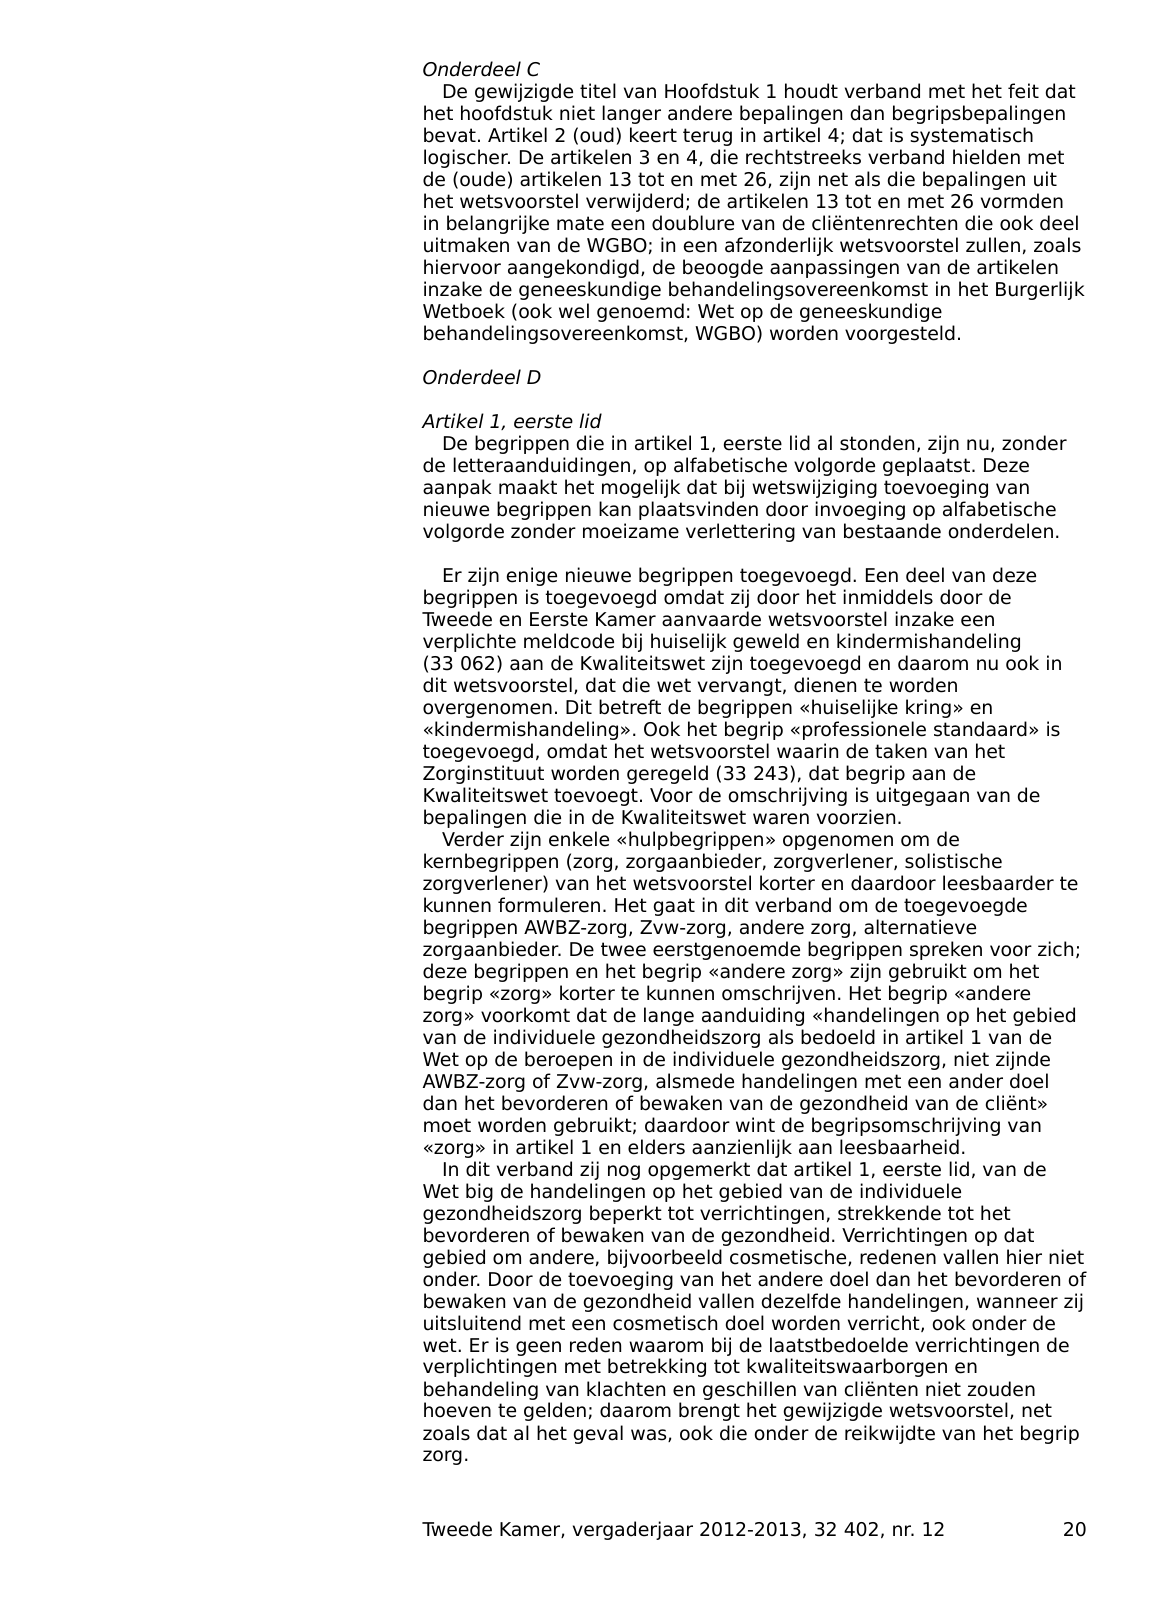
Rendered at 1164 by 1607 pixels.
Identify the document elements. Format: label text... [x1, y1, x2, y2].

subtitle Onderdeel D [422, 367, 1087, 389]
text De begrippen die in artikel 1, eerste lid al stonden, zijn nu, zonder de letteraanduidingen, op alfabetische volgorde geplaatst. Deze aanpak maakt het mogelijk dat bij wetswijziging toevoeging van nieuwe begrippen kan plaatsvinden door invoeging op alfabetische volgorde zonder moeizame verlettering van bestaande onderdelen. [422, 433, 1087, 543]
text Verder zijn enkele «hulpbegrippen» opgenomen om de kernbegrippen (zorg, zorgaanbieder, zorgverlener, solistische zorgverlener) van het wetsvoorstel korter en daardoor leesbaarder te kunnen formuleren. Het gaat in dit verband om de toegevoegde begrippen AWBZ-zorg, Zvw-zorg, andere zorg, alternatieve zorgaanbieder. De twee eerstgenoemde begrippen spreken voor zich; deze begrippen en het begrip «andere zorg» zijn gebruikt om het begrip «zorg» korter te kunnen omschrijven. Het begrip «andere zorg» voorkomt dat de lange aanduiding «handelingen op het gebied van de individuele gezondheidszorg als bedoeld in artikel 1 van de Wet op de beroepen in de individuele gezondheidszorg, niet zijnde AWBZ-zorg of Zvw-zorg, alsmede handelingen met een ander doel dan het bevorderen of bewaken van de gezondheid van de cliёnt» moet worden gebruikt; daardoor wint de begripsomschrijving van «zorg» in artikel 1 en elders aanzienlijk aan leesbaarheid. [422, 829, 1087, 1159]
text In dit verband zij nog opgemerkt dat artikel 1, eerste lid, van de Wet big de handelingen op het gebied van de individuele gezondheidszorg beperkt tot verrichtingen, strekkende tot het bevorderen of bewaken van de gezondheid. Verrichtingen op dat gebied om andere, bijvoorbeeld cosmetische, redenen vallen hier niet onder. Door de toevoeging van het andere doel dan het bevorderen of bewaken van de gezondheid vallen dezelfde handelingen, wanneer zij uitsluitend met een cosmetisch doel worden verricht, ook onder de wet. Er is geen reden waarom bij de laatstbedoelde verrichtingen de verplichtingen met betrekking tot kwaliteitswaarborgen en behandeling van klachten en geschillen van cliënten niet zouden hoeven te gelden; daarom brengt het gewijzigde wetsvoorstel, net zoals dat al het geval was, ook die onder de reikwijdte van het begrip zorg. [422, 1159, 1087, 1466]
subtitle Onderdeel C [422, 59, 1087, 81]
text Er zijn enige nieuwe begrippen toegevoegd. Een deel van deze begrippen is toegevoegd omdat zij door het inmiddels door de Tweede en Eerste Kamer aanvaarde wetsvoorstel inzake een verplichte meldcode bij huiselijk geweld en kindermishandeling (33 062) aan de Kwaliteitswet zijn toegevoegd en daarom nu ook in dit wetsvoorstel, dat die wet vervangt, dienen te worden overgenomen. Dit betreft de begrippen «huiselijke kring» en «kindermishandeling». Ook het begrip «professionele standaard» is toegevoegd, omdat het wetsvoorstel waarin de taken van het Zorginstituut worden geregeld (33 243), dat begrip aan de Kwaliteitswet toevoegt. Voor de omschrijving is uitgegaan van de bepalingen die in de Kwaliteitswet waren voorzien. [422, 565, 1087, 829]
subtitle Artikel 1, eerste lid [422, 411, 1087, 433]
text De gewijzigde titel van Hoofdstuk 1 houdt verband met het feit dat het hoofdstuk niet langer andere bepalingen dan begripsbepalingen bevat. Artikel 2 (oud) keert terug in artikel 4; dat is systematisch logischer. De artikelen 3 en 4, die rechtstreeks verband hielden met de (oude) artikelen 13 tot en met 26, zijn net als die bepalingen uit het wetsvoorstel verwijderd; de artikelen 13 tot en met 26 vormden in belangrijke mate een doublure van de cliëntenrechten die ook deel uitmaken van de WGBO; in een afzonderlijk wetsvoorstel zullen, zoals hiervoor aangekondigd, de beoogde aanpassingen van de artikelen inzake de geneeskundige behandelingsovereenkomst in het Burgerlijk Wetboek (ook wel genoemd: Wet op de geneeskundige behandelingsovereenkomst, WGBO) worden voorgesteld. [422, 81, 1087, 345]
